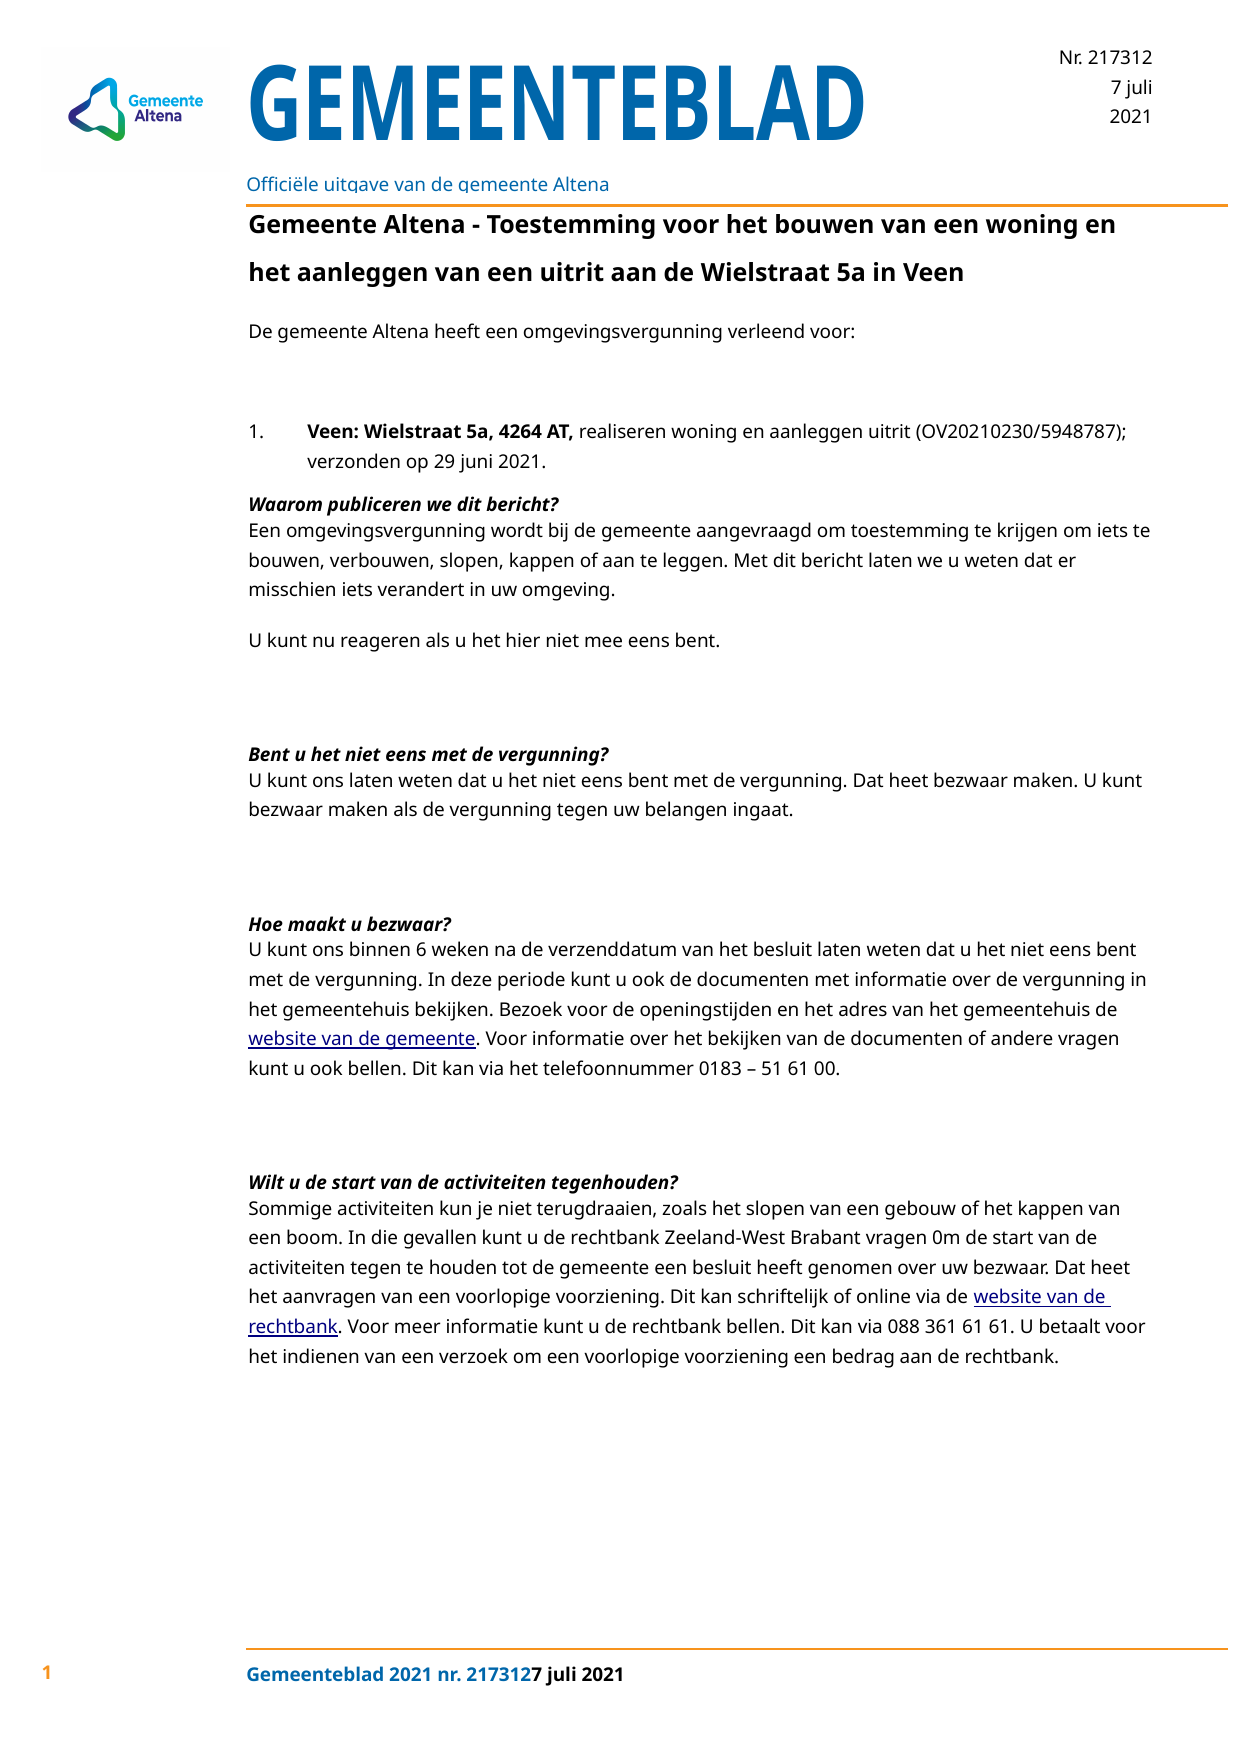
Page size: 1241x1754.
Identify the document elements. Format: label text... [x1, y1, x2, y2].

text Sommige activiteiten kun je niet terugdraaien, zoals het slopen van een gebouw of het kappen van een boom. In die gevallen kunt u de rechtbank Zeeland-West Brabant vragen 0m de start van de activiteiten tegen te houden tot de gemeente een besluit heeft genomen over uw bezwaar. Dat heet het aanvragen van een voorlopige voorziening. Dit kan schriftelijk of online via de website van de rechtbank. Voor meer informatie kunt u de rechtbank bellen. Dit kan via 088 361 61 61. U betaalt voor het indienen van een verzoek om een voorlopige voorziening een bedrag aan de rechtbank. [248, 1195, 1152, 1369]
list Veen: Wielstraat 5a, 4264 AT, realiseren woning en aanleggen uitrit (OV20210230/5948787); verzonden op 29 juni 2021. [248, 419, 1152, 474]
text Gemeente Altena - Toestemming voor het bouwen van een woning en het aanleggen van een uitrit aan de Wielstraat 5a in Veen [248, 207, 1152, 288]
picture [41, 47, 231, 172]
text U kunt nu reageren als u het hier niet mee eens bent. [248, 627, 1152, 652]
text Bent u het niet eens met de vergunning? [248, 741, 1152, 767]
text Hoe maakt u bezwaar? [248, 911, 1152, 937]
text U kunt ons laten weten dat u het niet eens bent met de vergunning. Dat heet bezwaar maken. U kunt bezwaar maken als de vergunning tegen uw belangen ingaat. [248, 767, 1152, 822]
text Een omgevingsvergunning wordt bij de gemeente aangevraagd om toestemming te krijgen om iets te bouwen, verbouwen, slopen, kappen of aan te leggen. Met dit bericht laten we u weten dat er misschien iets verandert in uw omgeving. [248, 517, 1152, 602]
text U kunt ons binnen 6 weken na de verzenddatum van het besluit laten weten dat u het niet eens bent met de vergunning. In deze periode kunt u ook de documenten met informatie over de vergunning in het gemeentehuis bekijken. Bezoek voor de openingstijden en het adres van het gemeentehuis de website van de gemeente. Voor informatie over het bekijken van de documenten of andere vragen kunt u ook bellen. Dit kan via het telefoonnummer 0183 – 51 61 00. [248, 937, 1152, 1081]
text De gemeente Altena heeft een omgevingsvergunning verleend voor: [248, 318, 1152, 344]
text Wilt u de start van de activiteiten tegenhouden? [248, 1169, 1152, 1195]
text Waarom publiceren we dit bericht? [248, 491, 1152, 517]
